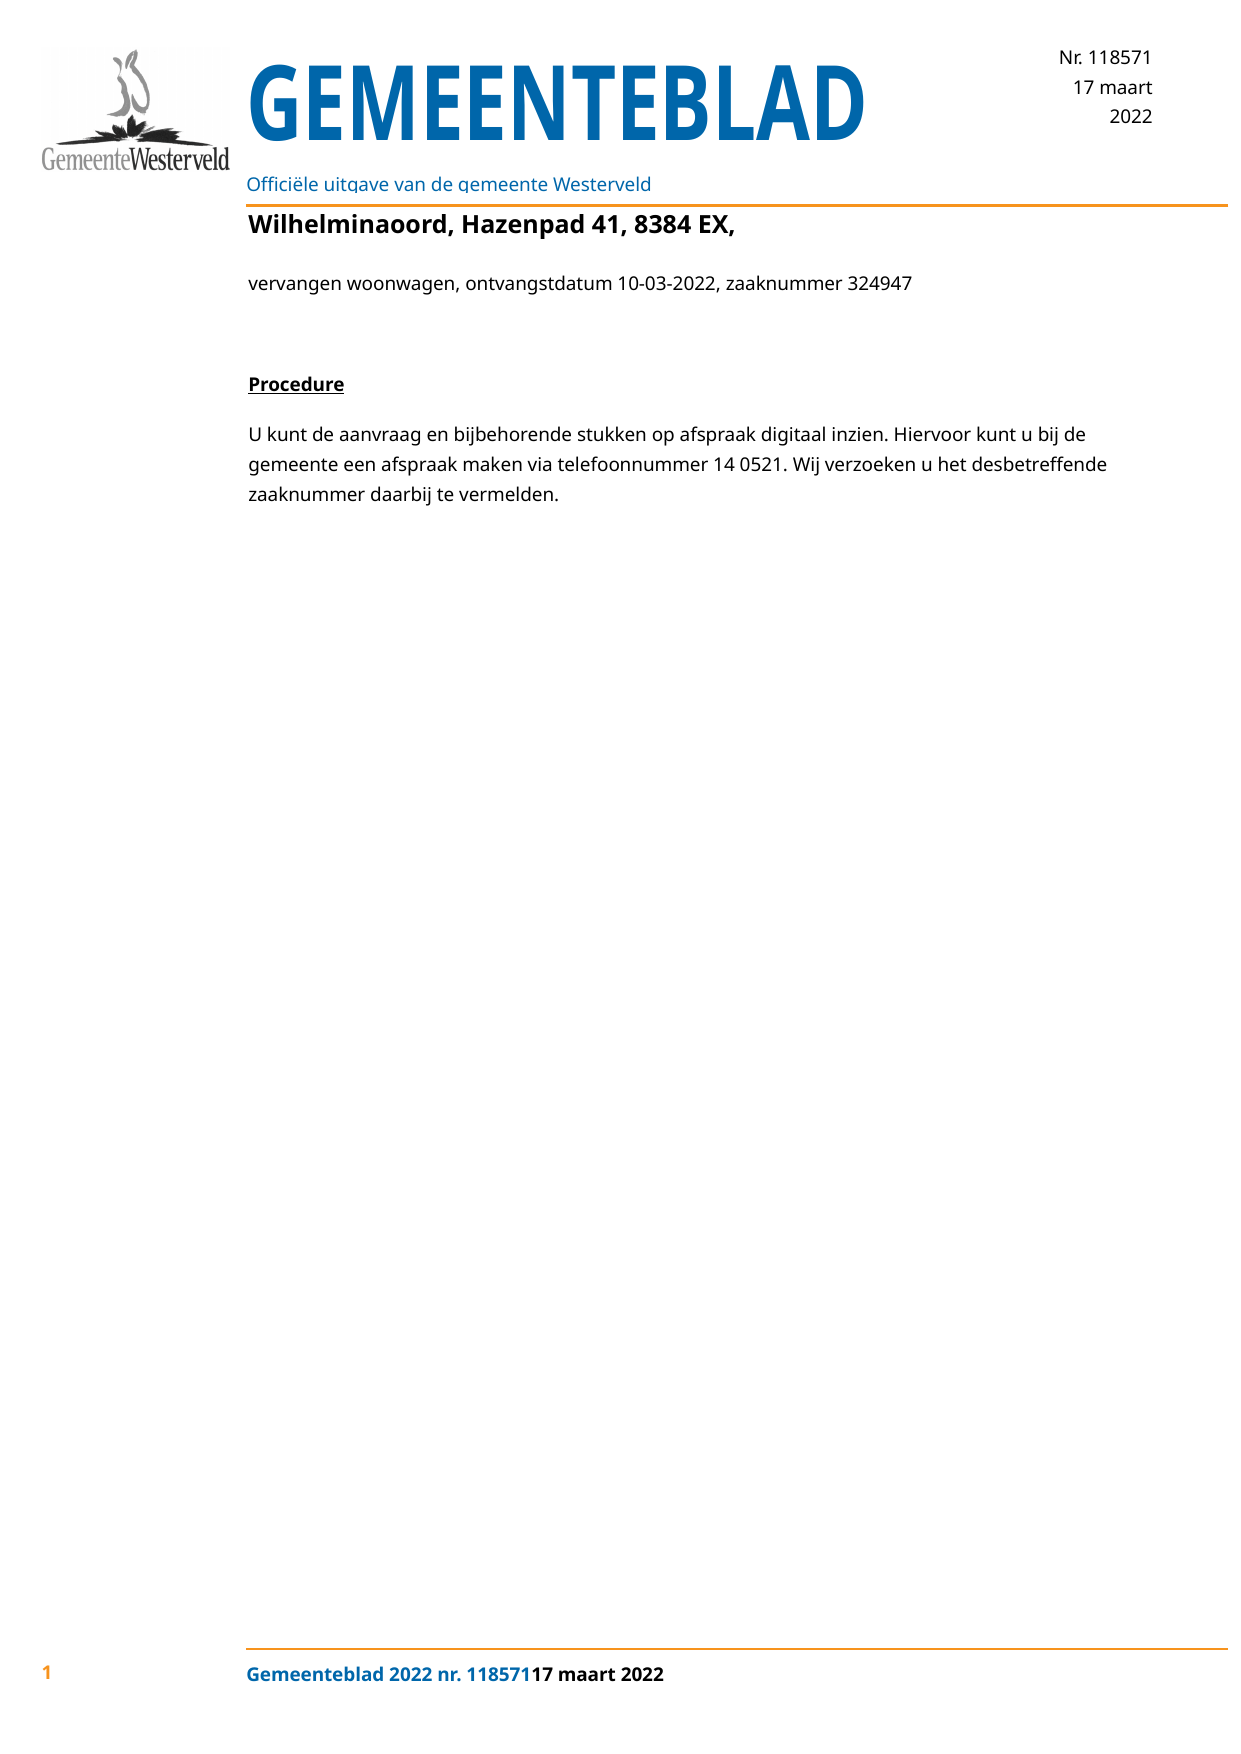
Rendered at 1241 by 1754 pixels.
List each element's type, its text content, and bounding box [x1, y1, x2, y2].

text Procedure [248, 371, 1152, 397]
text U kunt de aanvraag en bijbehorende stukken op afspraak digitaal inzien. Hiervoor kunt u bij de gemeente een afspraak maken via telefoonnummer 14 0521. Wij verzoeken u het desbetreffende zaaknummer daarbij te vermelden. [248, 422, 1152, 506]
picture [41, 47, 231, 172]
text vervangen woonwagen, ontvangstdatum 10-03-2022, zaaknummer 324947 [248, 270, 1152, 296]
text Wilhelminaoord, Hazenpad 41, 8384 EX, [248, 207, 1152, 241]
